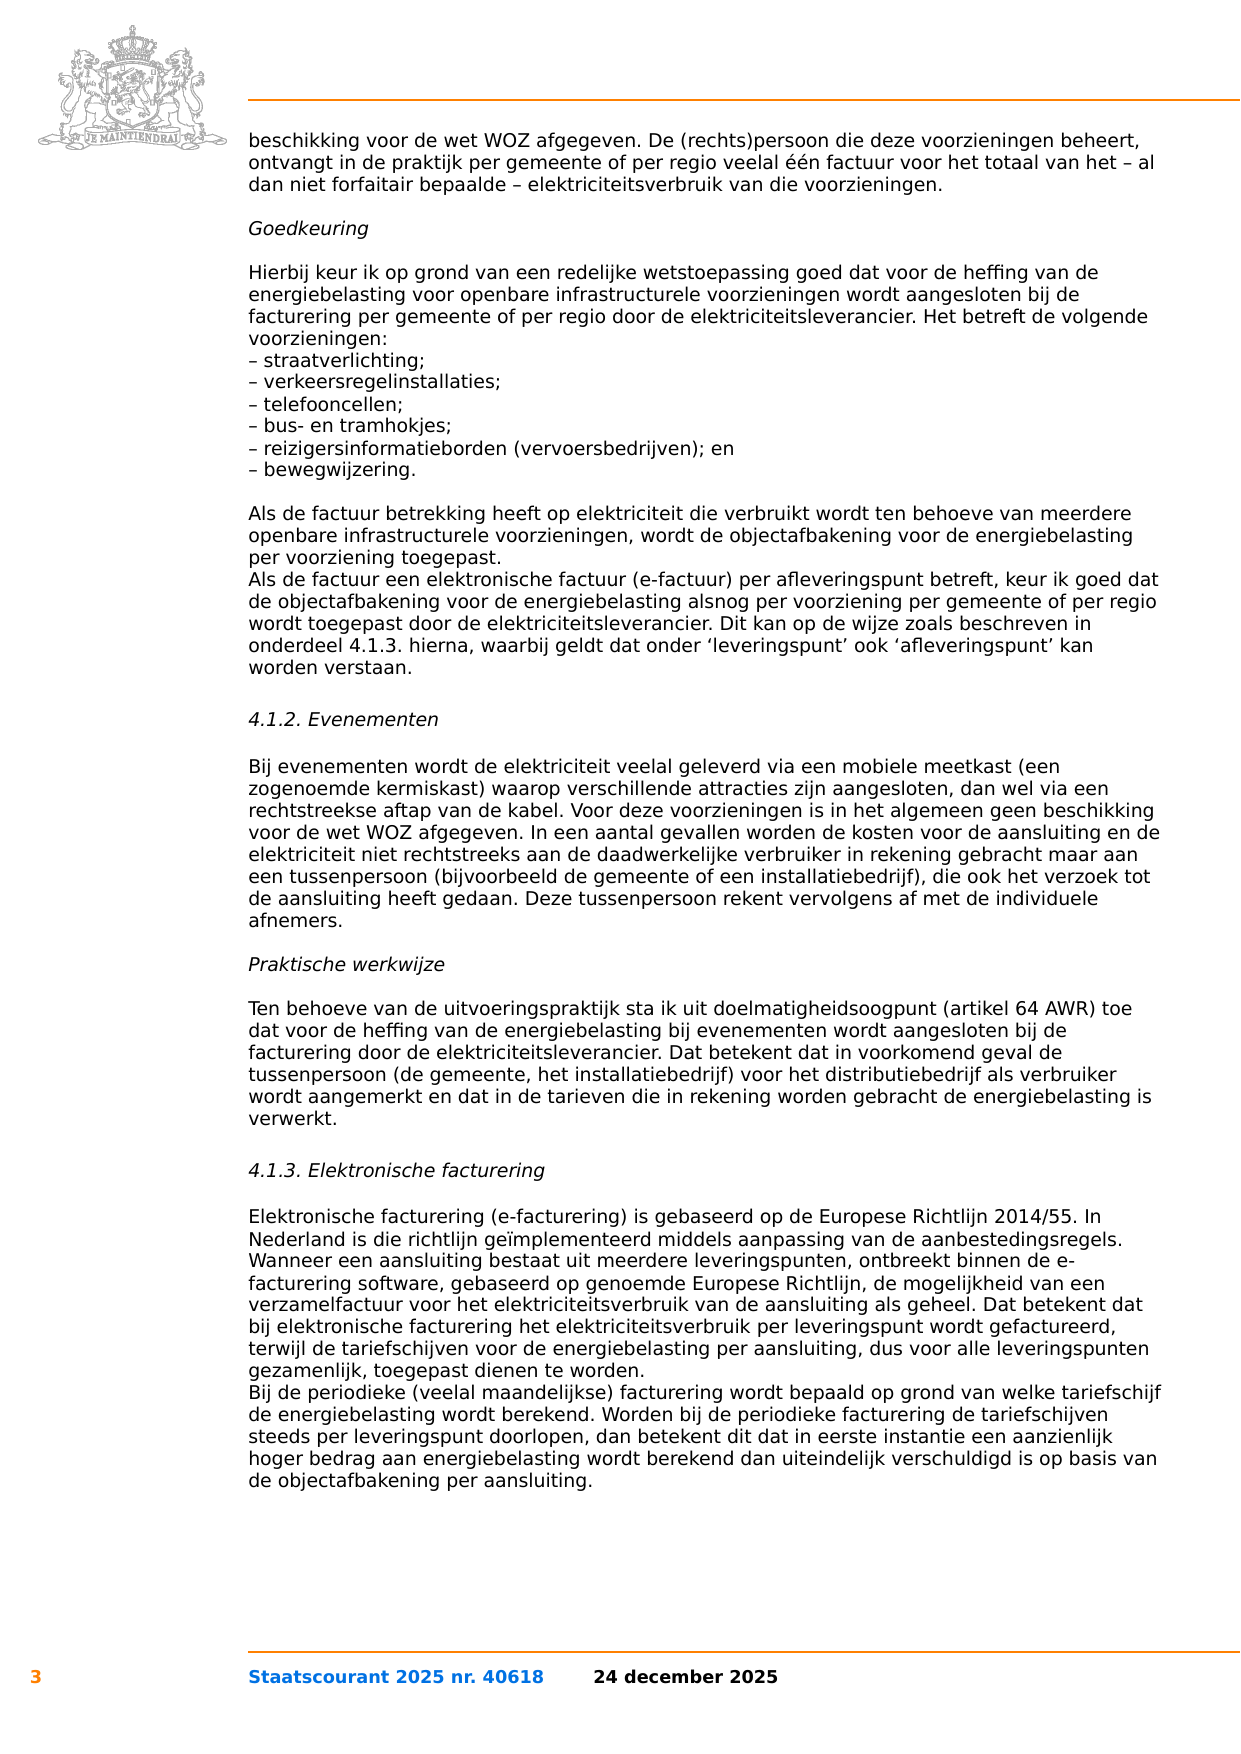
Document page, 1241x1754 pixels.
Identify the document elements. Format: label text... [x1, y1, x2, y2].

text Ten behoeve van de uitvoeringspraktijk sta ik uit doelmatigheidsoogpunt (artikel 64 AWR) toe dat voor de heffing van de energiebelasting bij evenementen wordt aangesloten bij de facturering door de elektriciteitsleverancier. Dat betekent dat in voorkomend geval de tussenpersoon (de gemeente, het installatiebedrijf) voor het distributiebedrijf als verbruiker wordt aangemerkt en dat in de tarieven die in rekening worden gebracht de energiebelasting is verwerkt. [248, 998, 1163, 1129]
text Hierbij keur ik op grond van een redelijke wetstoepassing goed dat voor de heffing van de energiebelasting voor openbare infrastructurele voorzieningen wordt aangesloten bij de facturering per gemeente of per regio door de elektriciteitsleverancier. Het betreft de volgende voorzieningen: [248, 262, 1163, 349]
text Als de factuur een elektronische factuur (e-factuur) per afleveringspunt betreft, keur ik goed dat de objectafbakening voor de energiebelasting alsnog per voorziening per gemeente of per regio wordt toegepast door de elektriciteitsleverancier. Dit kan op de wijze zoals beschreven in onderdeel 4.1.3. hierna, waarbij geldt dat onder ‘leveringspunt’ ook ‘afleveringspunt’ kan worden verstaan. [248, 569, 1163, 679]
text Bij de periodieke (veelal maandelijkse) facturering wordt bepaald op grond van welke tariefschijf de energiebelasting wordt berekend. Worden bij de periodieke facturering de tariefschijven steeds per leveringspunt doorlopen, dan betekent dit dat in eerste instantie een aanzienlijk hoger bedrag aan energiebelasting wordt berekend dan uiteindelijk verschuldigd is op basis van de objectafbakening per aansluiting. [248, 1382, 1163, 1492]
subtitle 4.1.3. Elektronische facturering [248, 1159, 1163, 1181]
text – verkeersregelinstallaties; [248, 371, 1163, 393]
picture [38, 25, 227, 150]
text – reizigersinformatieborden (vervoersbedrijven); en [248, 437, 1163, 459]
text Bij evenementen wordt de elektriciteit veelal geleverd via een mobiele meetkast (een zogenoemde kermiskast) waarop verschillende attracties zijn aangesloten, dan wel via een rechtstreekse aftap van de kabel. Voor deze voorzieningen is in het algemeen geen beschikking voor de wet WOZ afgegeven. In een aantal gevallen worden de kosten voor de aansluiting en de elektriciteit niet rechtstreeks aan de daadwerkelijke verbruiker in rekening gebracht maar aan een tussenpersoon (bijvoorbeeld de gemeente of een installatiebedrijf), die ook het verzoek tot de aansluiting heeft gedaan. Deze tussenpersoon rekent vervolgens af met de individuele afnemers. [248, 756, 1163, 932]
text – telefooncellen; [248, 393, 1163, 415]
subtitle 4.1.2. Evenementen [248, 709, 1163, 731]
text – bus- en tramhokjes; [248, 415, 1163, 437]
text Elektronische facturering (e-facturering) is gebaseerd op de Europese Richtlijn 2014/55. In Nederland is die richtlijn geïmplementeerd middels aanpassing van de aanbestedingsregels. Wanneer een aansluiting bestaat uit meerdere leveringspunten, ontbreekt binnen de e-facturering software, gebaseerd op genoemde Europese Richtlijn, de mogelijkheid van een verzamelfactuur voor het elektriciteitsverbruik van de aansluiting als geheel. Dat betekent dat bij elektronische facturering het elektriciteitsverbruik per leveringspunt wordt gefactureerd, terwijl de tariefschijven voor de energiebelasting per aansluiting, dus voor alle leveringspunten gezamenlijk, toegepast dienen te worden. [248, 1206, 1163, 1382]
subtitle Goedkeuring [248, 218, 1163, 240]
text – straatverlichting; [248, 349, 1163, 371]
text Als de factuur betrekking heeft op elektriciteit die verbruikt wordt ten behoeve van meerdere openbare infrastructurele voorzieningen, wordt de objectafbakening voor de energiebelasting per voorziening toegepast. [248, 503, 1163, 569]
text – bewegwijzering. [248, 459, 1163, 481]
subtitle Praktische werkwijze [248, 954, 1163, 976]
text beschikking voor de wet WOZ afgegeven. De (rechts)persoon die deze voorzieningen beheert, ontvangt in de praktijk per gemeente of per regio veelal één factuur voor het totaal van het – al dan niet forfaitair bepaalde – elektriciteitsverbruik van die voorzieningen. [248, 130, 1163, 196]
